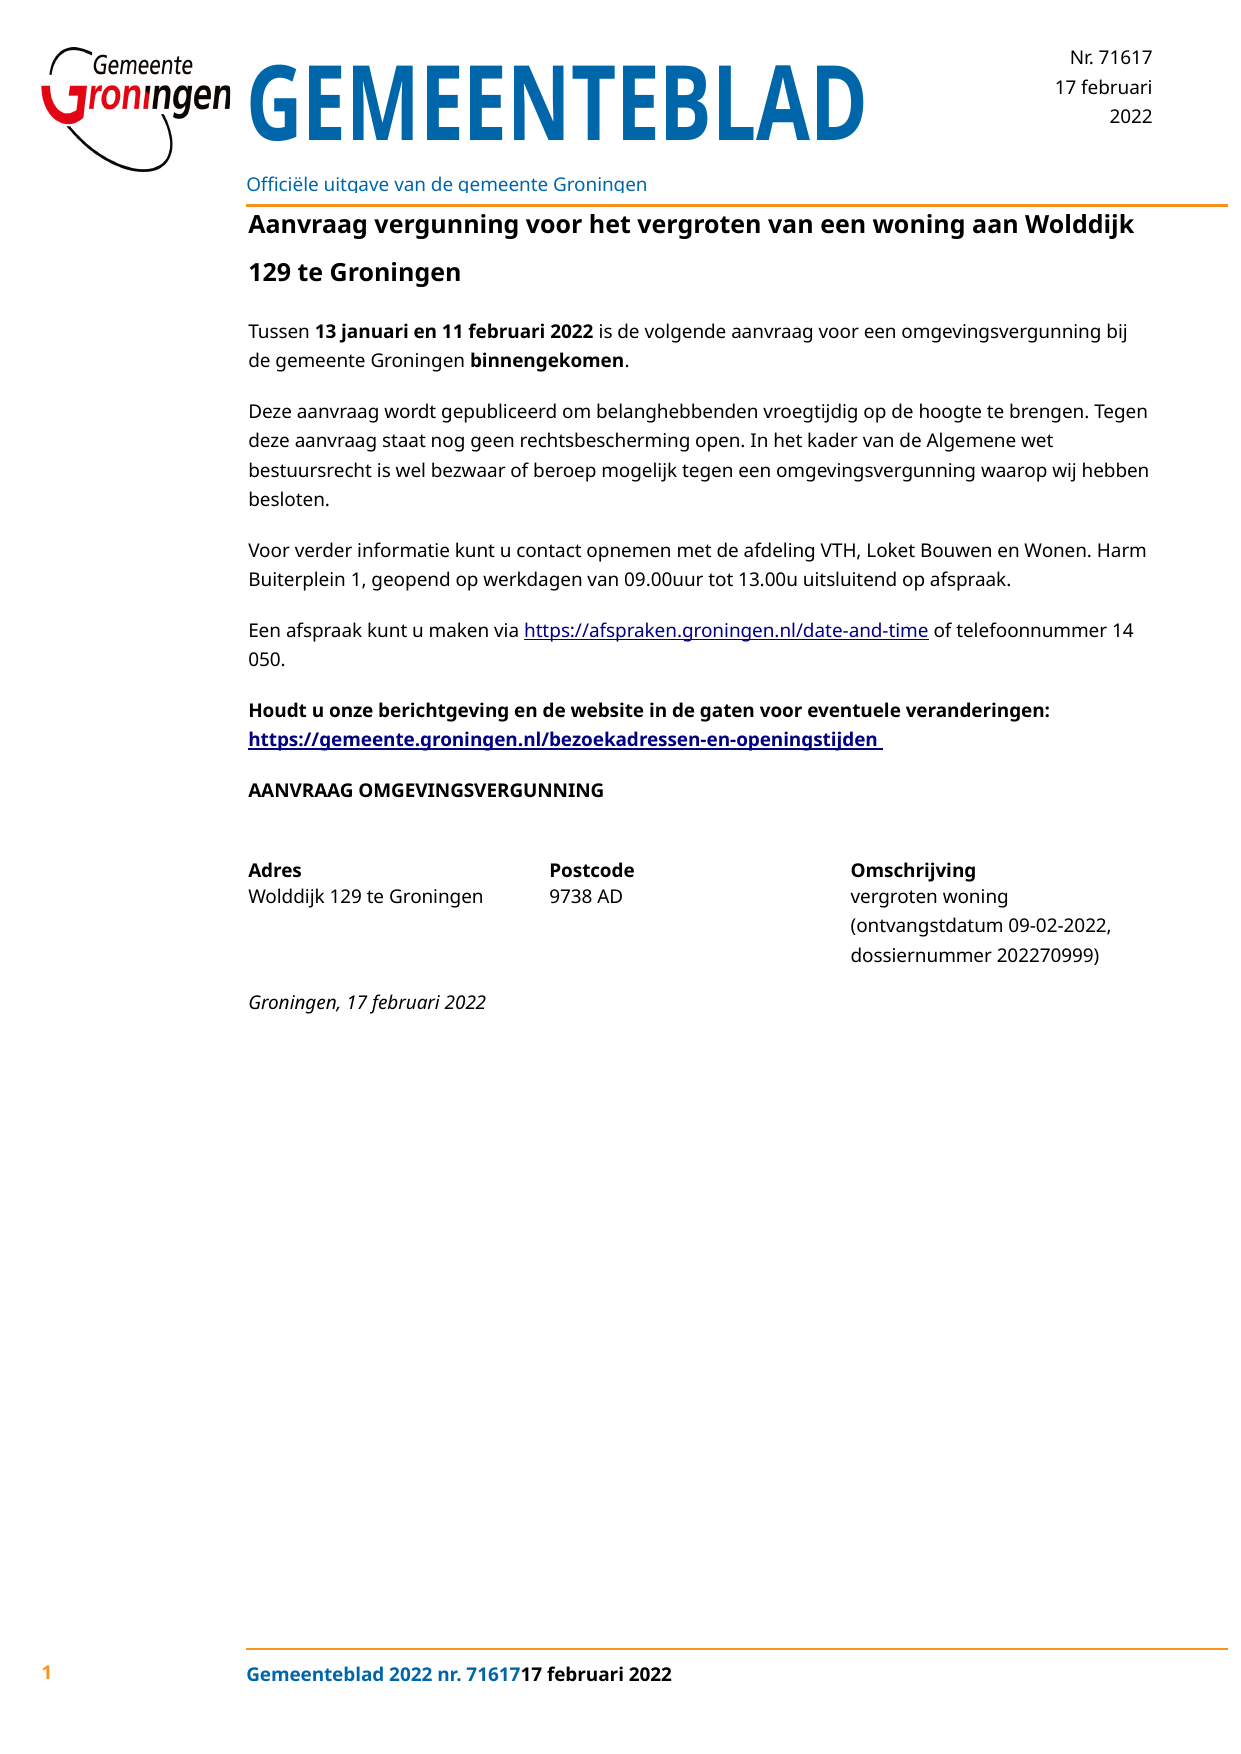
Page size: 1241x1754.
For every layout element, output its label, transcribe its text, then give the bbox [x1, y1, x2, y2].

text Groningen, 17 februari 2022 [248, 989, 1152, 1015]
table_cell 9738 AD [549, 883, 850, 968]
table_cell vergroten woning (ontvangstdatum 09-02-2022, dossiernummer 202270999) [850, 883, 1152, 968]
text Houdt u onze berichtgeving en de website in de gaten voor eventuele veranderingen: https://gemeente.groningen.nl/bezoekadressen-en-openingstijden [248, 697, 1152, 752]
table_header Adres [248, 857, 549, 883]
picture [41, 47, 231, 172]
table_header Postcode [549, 857, 850, 883]
text Aanvraag vergunning voor het vergroten van een woning aan Wolddijk 129 te Groningen [248, 207, 1152, 288]
text Een afspraak kunt u maken via https://afspraken.groningen.nl/date-and-time of telefoonnummer 14 050. [248, 617, 1152, 672]
table_header Omschrijving [850, 857, 1152, 883]
text Voor verder informatie kunt u contact opnemen met de afdeling VTH, Loket Bouwen en Wonen. Harm Buiterplein 1, geopend op werkdagen van 09.00uur tot 13.00u uitsluitend op afspraak. [248, 537, 1152, 592]
text Deze aanvraag wordt gepubliceerd om belanghebbenden vroegtijdig op de hoogte te brengen. Tegen deze aanvraag staat nog geen rechtsbescherming open. In het kader van de Algemene wet bestuursrecht is wel bezwaar of beroep mogelijk tegen een omgevingsvergunning waarop wij hebben besloten. [248, 398, 1152, 512]
text AANVRAAG OMGEVINGSVERGUNNING [248, 777, 1152, 803]
table_cell Wolddijk 129 te Groningen [248, 883, 549, 968]
text Tussen 13 januari en 11 februari 2022 is de volgende aanvraag voor een omgevingsvergunning bij de gemeente Groningen binnengekomen. [248, 318, 1152, 373]
